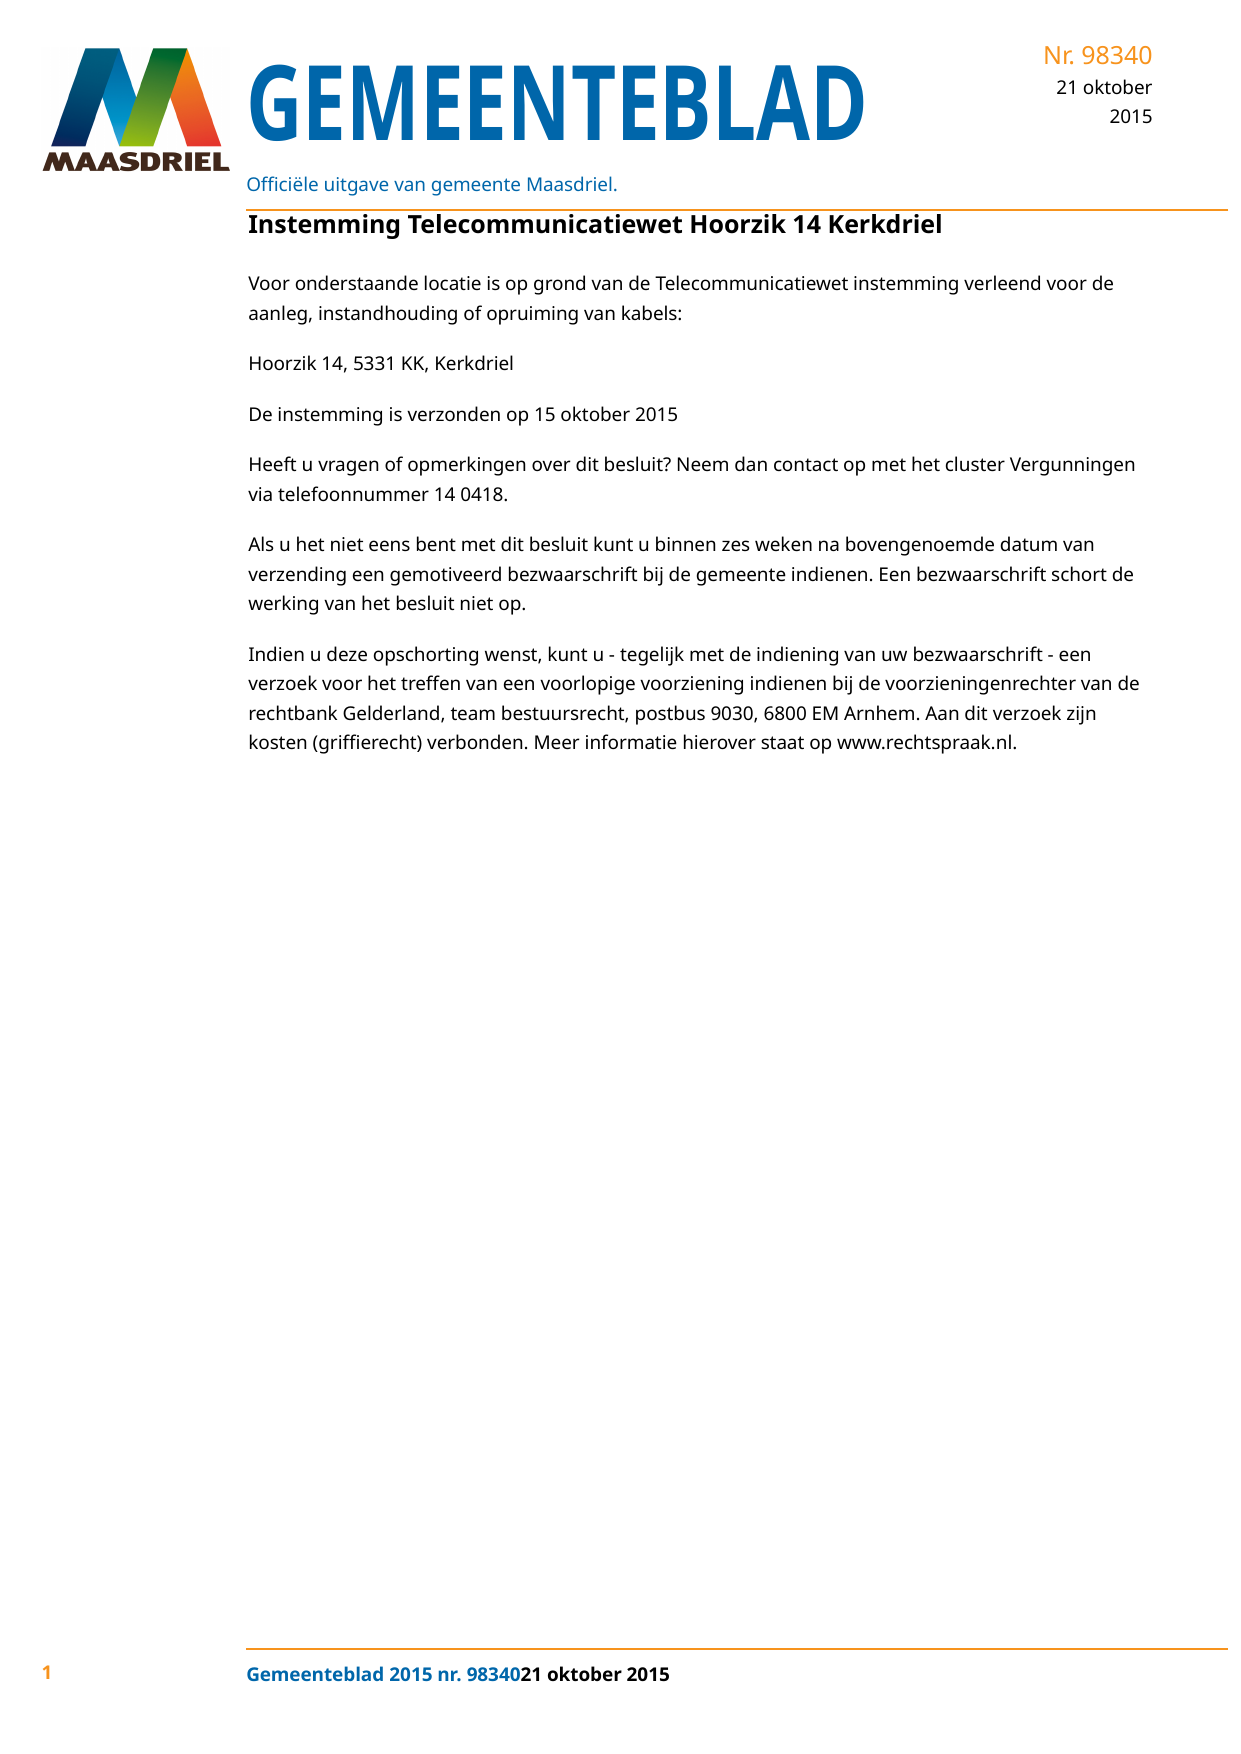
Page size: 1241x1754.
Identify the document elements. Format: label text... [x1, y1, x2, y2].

picture [41, 47, 231, 172]
text Instemming Telecommunicatiewet Hoorzik 14 Kerkdriel [248, 211, 1152, 241]
text Indien u deze opschorting wenst, kunt u - tegelijk met de indiening van uw bezwaarschrift - een verzoek voor het treffen van een voorlopige voorziening indienen bij de voorzieningenrechter van de rechtbank Gelderland, team bestuursrecht, postbus 9030, 6800 EM Arnhem. Aan dit verzoek zijn kosten (griffierecht) verbonden. Meer informatie hierover staat op www.rechtspraak.nl. [248, 641, 1152, 755]
text Als u het niet eens bent met dit besluit kunt u binnen zes weken na bovengenoemde datum van verzending een gemotiveerd bezwaarschrift bij de gemeente indienen. Een bezwaarschrift schort de werking van het besluit niet op. [248, 531, 1152, 616]
text Hoorzik 14, 5331 KK, Kerkdriel [248, 350, 1152, 376]
text Heeft u vragen of opmerkingen over dit besluit? Neem dan contact op met het cluster Vergunningen via telefoonnummer 14 0418. [248, 451, 1152, 506]
text De instemming is verzonden op 15 oktober 2015 [248, 401, 1152, 426]
text Voor onderstaande locatie is op grond van de Telecommunicatiewet instemming verleend voor de aanleg, instandhouding of opruiming van kabels: [248, 270, 1152, 326]
